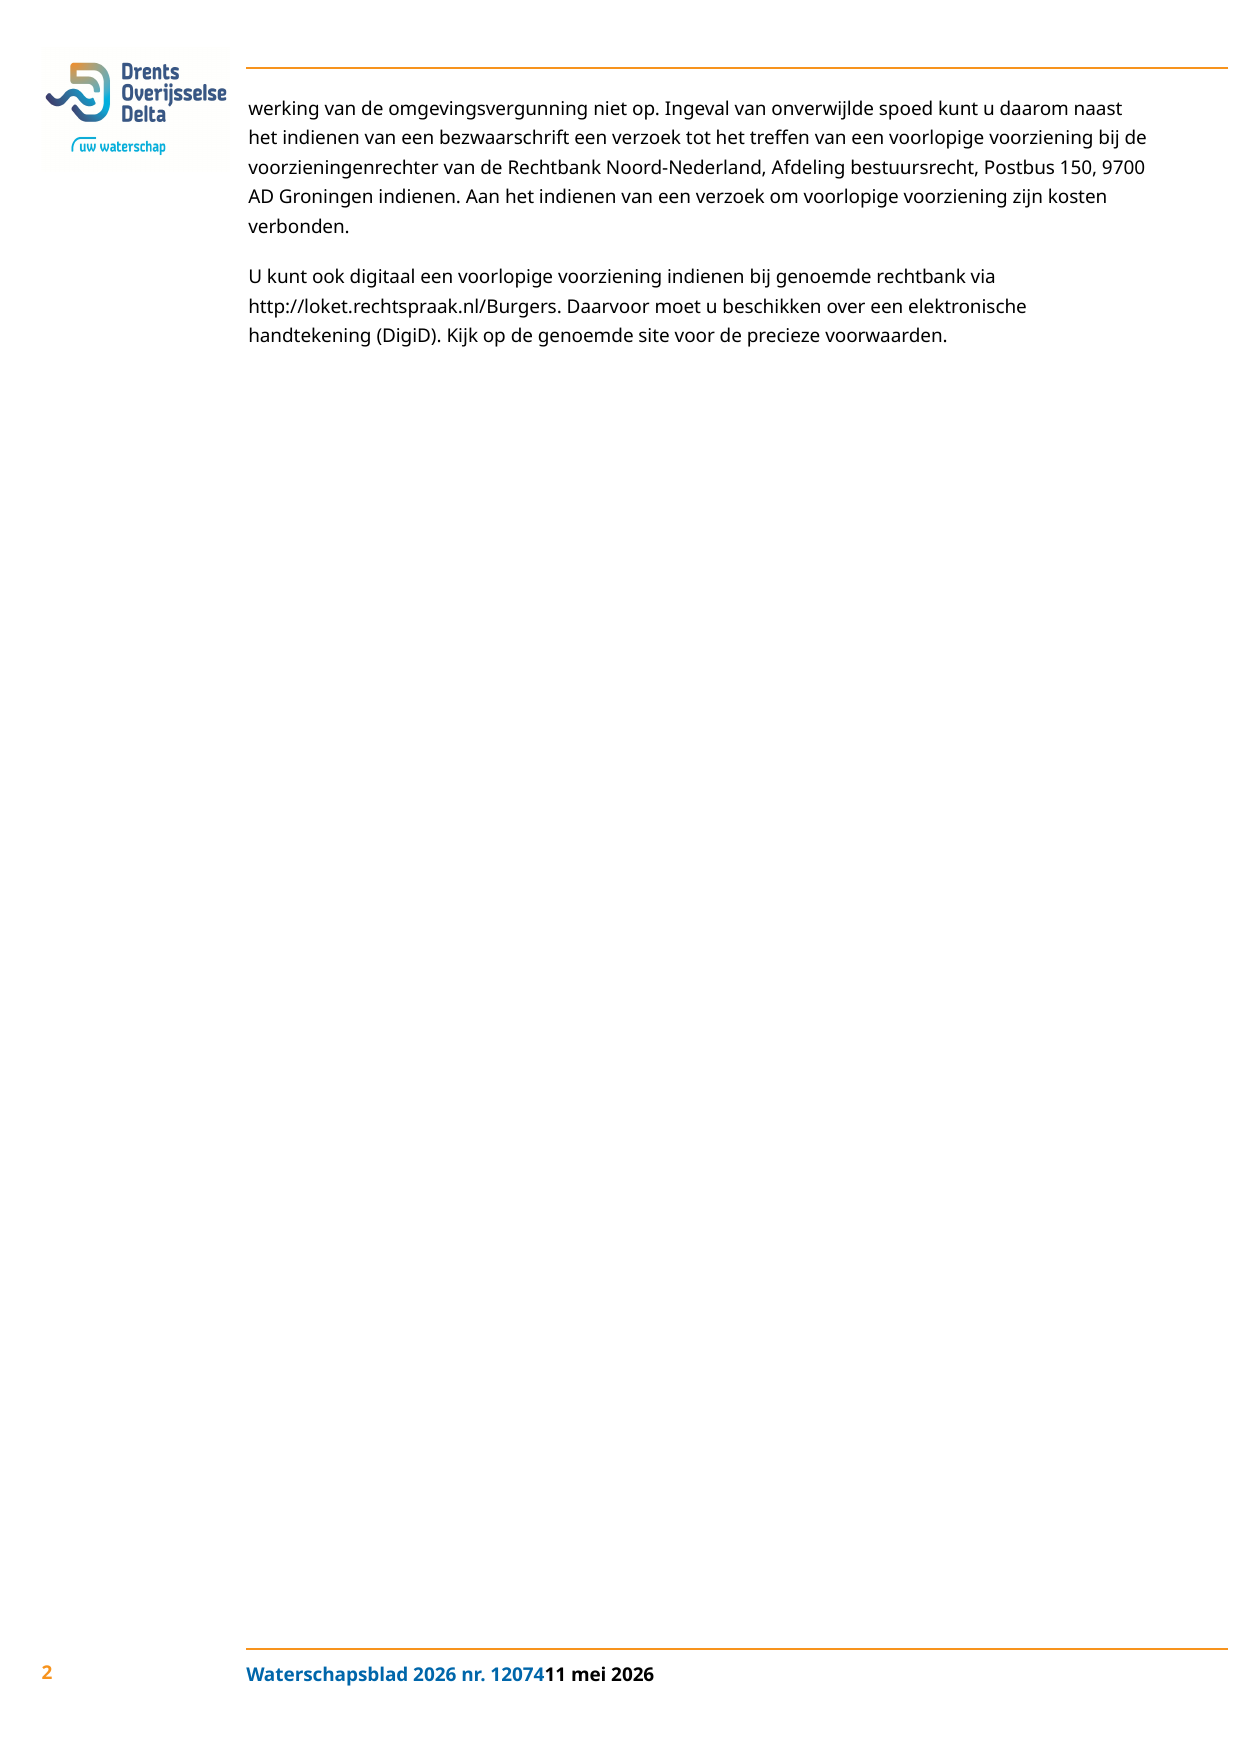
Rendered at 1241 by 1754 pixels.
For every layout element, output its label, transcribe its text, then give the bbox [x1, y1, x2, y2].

text U kunt ook digitaal een voorlopige voorziening indienen bij genoemde rechtbank via http://loket.rechtspraak.nl/Burgers. Daarvoor moet u beschikken over een elektronische handtekening (DigiD). Kijk op de genoemde site voor de precieze voorwaarden. [248, 263, 1152, 348]
picture [41, 47, 231, 172]
text werking van de omgevingsvergunning niet op. Ingeval van onverwijlde spoed kunt u daarom naast het indienen van een bezwaarschrift een verzoek tot het treffen van een voorlopige voorziening bij de voorzieningenrechter van de Rechtbank Noord-Nederland, Afdeling bestuursrecht, Postbus 150, 9700 AD Groningen indienen. Aan het indienen van een verzoek om voorlopige voorziening zijn kosten verbonden. [248, 95, 1152, 239]
